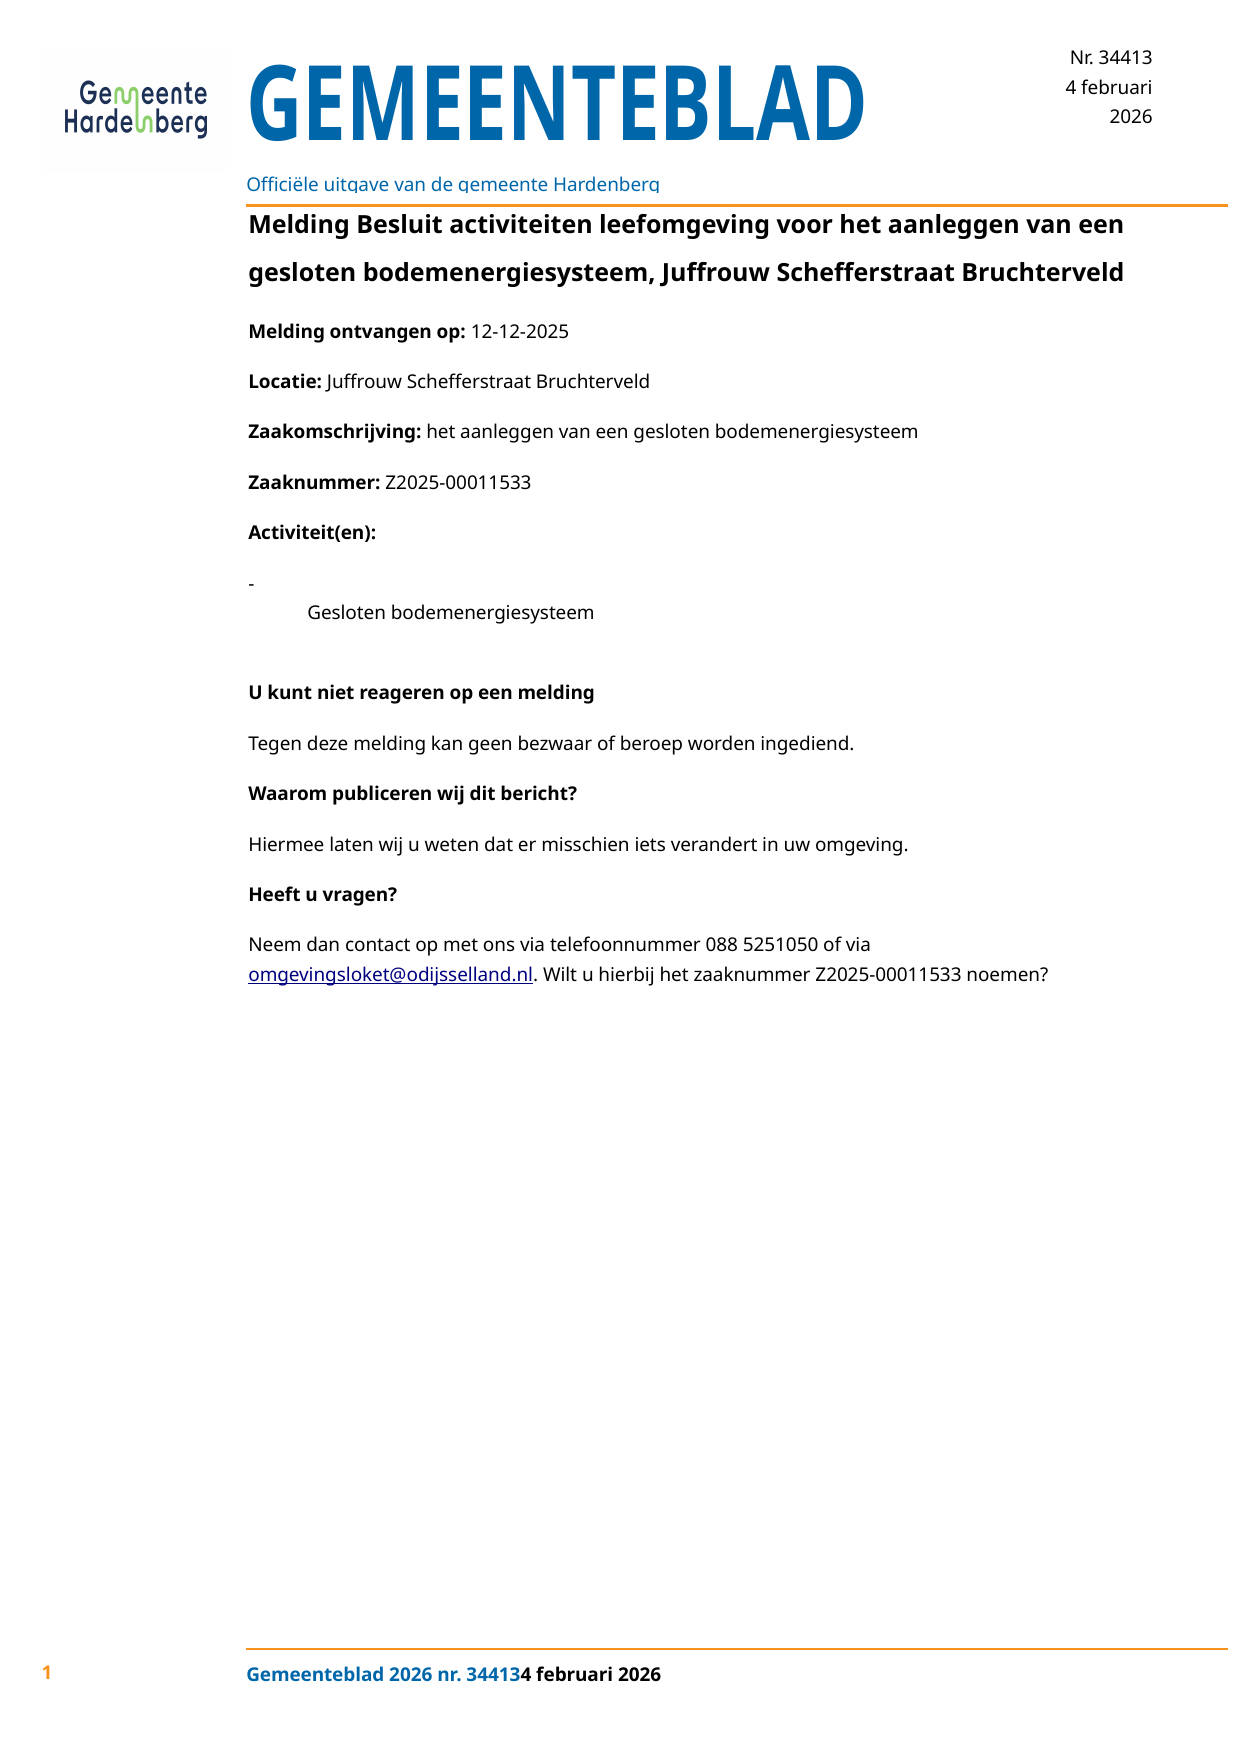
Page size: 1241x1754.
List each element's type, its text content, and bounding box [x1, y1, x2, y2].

text Melding Besluit activiteiten leefomgeving voor het aanleggen van een gesloten bodemenergiesysteem, Juffrouw Schefferstraat Bruchterveld [248, 207, 1152, 288]
text U kunt niet reageren op een melding [248, 679, 1152, 705]
text Waarom publiceren wij dit bericht? [248, 780, 1152, 806]
text Neem dan contact op met ons via telefoonnummer 088 5251050 of via omgevingsloket@odijsselland.nl. Wilt u hierbij het zaaknummer Z2025-00011533 noemen? [248, 932, 1152, 987]
list Gesloten bodemenergiesysteem [248, 599, 1152, 625]
text Hiermee laten wij u weten dat er misschien iets verandert in uw omgeving. [248, 831, 1152, 857]
text Tegen deze melding kan geen bezwaar of beroep worden ingediend. [248, 730, 1152, 756]
picture [41, 47, 231, 172]
text Zaaknummer: Z2025-00011533 [248, 469, 1152, 495]
text Melding ontvangen op: 12-12-2025 [248, 318, 1152, 344]
text Zaakomschrijving: het aanleggen van een gesloten bodemenergiesysteem [248, 419, 1152, 444]
text Heeft u vragen? [248, 881, 1152, 907]
text Activiteit(en): [248, 519, 1152, 545]
text Locatie: Juffrouw Schefferstraat Bruchterveld [248, 368, 1152, 394]
